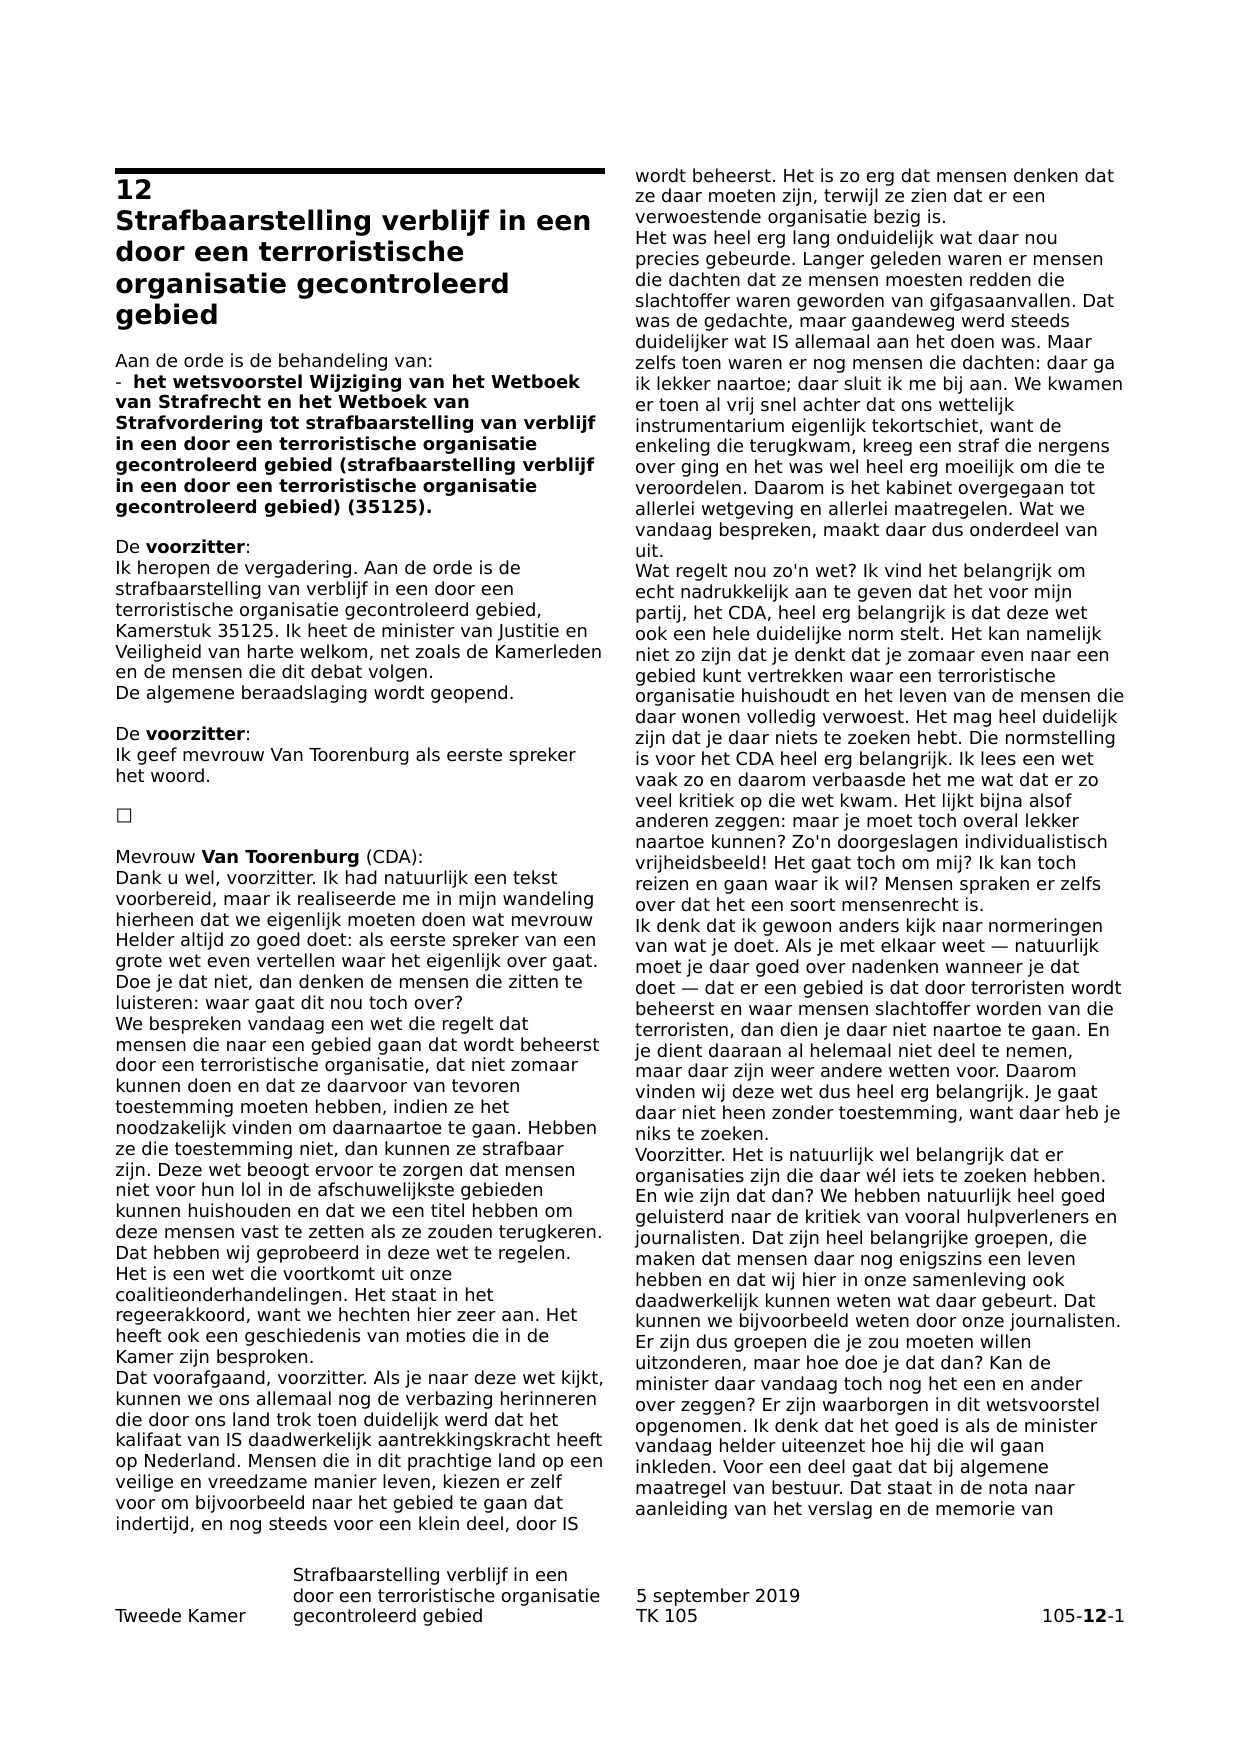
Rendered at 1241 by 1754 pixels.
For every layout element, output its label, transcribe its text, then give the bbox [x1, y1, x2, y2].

text Het was heel erg lang onduidelijk wat daar nou precies gebeurde. Langer geleden waren er mensen die dachten dat ze mensen moesten redden die slachtoffer waren geworden van gifgasaanvallen. Dat was de gedachte, maar gaandeweg werd steeds duidelijker wat IS allemaal aan het doen was. Maar zelfs toen waren er nog mensen die dachten: daar ga ik lekker naartoe; daar sluit ik me bij aan. We kwamen er toen al vrij snel achter dat ons wettelijk instrumentarium eigenlijk tekortschiet, want de enkeling die terugkwam, kreeg een straf die nergens over ging en het was wel heel erg moeilijk om die te veroordelen. Daarom is het kabinet overgegaan tot allerlei wetgeving en allerlei maatregelen. Wat we vandaag bespreken, maakt daar dus onderdeel van uit. [635, 228, 1125, 561]
text wordt beheerst. Het is zo erg dat mensen denken dat ze daar moeten zijn, terwijl ze zien dat er een verwoestende organisatie bezig is. [635, 165, 1125, 228]
text Wat regelt nou zo'n wet? Ik vind het belangrijk om echt nadrukkelijk aan te geven dat het voor mijn partij, het CDA, heel erg belangrijk is dat deze wet ook een hele duidelijke norm stelt. Het kan namelijk niet zo zijn dat je denkt dat je zomaar even naar een gebied kunt vertrekken waar een terroristische organisatie huishoudt en het leven van de mensen die daar wonen volledig verwoest. Het mag heel duidelijk zijn dat je daar niets te zoeken hebt. Die normstelling is voor het CDA heel erg belangrijk. Ik lees een wet vaak zo en daarom verbaasde het me wat dat er zo veel kritiek op die wet kwam. Het lijkt bijna alsof anderen zeggen: maar je moet toch overal lekker naartoe kunnen? Zo'n doorgeslagen individualistisch vrijheidsbeeld! Het gaat toch om mij? Ik kan toch reizen en gaan waar ik wil? Mensen spraken er zelfs over dat het een soort mensenrecht is. [635, 561, 1125, 915]
text Dank u wel, voorzitter. Ik had natuurlijk een tekst voorbereid, maar ik realiseerde me in mijn wandeling hierheen dat we eigenlijk moeten doen wat mevrouw Helder altijd zo goed doet: als eerste spreker van een grote wet even vertellen waar het eigenlijk over gaat. Doe je dat niet, dan denken de mensen die zitten te luisteren: waar gaat dit nou toch over? [115, 868, 605, 1013]
text Voorzitter. Het is natuurlijk wel belangrijk dat er organisaties zijn die daar wél iets te zoeken hebben. En wie zijn dat dan? We hebben natuurlijk heel goed geluisterd naar de kritiek van vooral hulpverleners en journalisten. Dat zijn heel belangrijke groepen, die maken dat mensen daar nog enigszins een leven hebben en dat wij hier in onze samenleving ook daadwerkelijk kunnen weten wat daar gebeurt. Dat kunnen we bijvoorbeeld weten door onze journalisten. Er zijn dus groepen die je zou moeten willen uitzonderen, maar hoe doe je dat dan? Kan de minister daar vandaag toch nog het een en ander over zeggen? Er zijn waarborgen in dit wetsvoorstel opgenomen. Ik denk dat het goed is als de minister vandaag helder uiteenzet hoe hij die wil gaan inkleden. Voor een deel gaat dat bij algemene maatregel van bestuur. Dat staat in de nota naar aanleiding van het verslag en de memorie van [635, 1144, 1125, 1519]
text Aan de orde is de behandeling van: [115, 351, 605, 371]
text Ik denk dat ik gewoon anders kijk naar normeringen van wat je doet. Als je met elkaar weet — natuurlijk moet je daar goed over nadenken wanneer je dat doet — dat er een gebied is dat door terroristen wordt beheerst en waar mensen slachtoffer worden van die terroristen, dan dien je daar niet naartoe te gaan. En je dient daaraan al helemaal niet deel te nemen, maar daar zijn weer andere wetten voor. Daarom vinden wij deze wet dus heel erg belangrijk. Je gaat daar niet heen zonder toestemming, want daar heb je niks te zoeken. [635, 915, 1125, 1144]
text Ik heropen de vergadering. Aan de orde is de strafbaarstelling van verblijf in een door een terroristische organisatie gecontroleerd gebied, Kamerstuk 35125. Ik heet de minister van Justitie en Veiligheid van harte welkom, net zoals de Kamerleden en de mensen die dit debat volgen. [115, 558, 605, 683]
title 12 Strafbaarstelling verblijf in een door een terroristische organisatie gecontroleerd gebied [115, 174, 605, 331]
text ⬜ [115, 806, 605, 827]
text Ik geef mevrouw Van Toorenburg als eerste spreker het woord. [115, 744, 605, 786]
text Mevrouw Van Toorenburg (CDA): [115, 847, 605, 868]
list het wetsvoorstel Wijziging van het Wetboek van Strafrecht en het Wetboek van Strafvordering tot strafbaarstelling van verblijf in een door een terroristische organisatie gecontroleerd gebied (strafbaarstelling verblijf in een door een terroristische organisatie gecontroleerd gebied) (35125). [115, 371, 605, 517]
text De voorzitter: [115, 537, 605, 558]
text De algemene beraadslaging wordt geopend. [115, 683, 605, 704]
text Dat voorafgaand, voorzitter. Als je naar deze wet kijkt, kunnen we ons allemaal nog de verbazing herinneren die door ons land trok toen duidelijk werd dat het kalifaat van IS daadwerkelijk aantrekkingskracht heeft op Nederland. Mensen die in dit prachtige land op een veilige en vreedzame manier leven, kiezen er zelf voor om bijvoorbeeld naar het gebied te gaan dat indertijd, en nog steeds voor een klein deel, door IS [115, 1368, 605, 1534]
text We bespreken vandaag een wet die regelt dat mensen die naar een gebied gaan dat wordt beheerst door een terroristische organisatie, dat niet zomaar kunnen doen en dat ze daarvoor van tevoren toestemming moeten hebben, indien ze het noodzakelijk vinden om daarnaartoe te gaan. Hebben ze die toestemming niet, dan kunnen ze strafbaar zijn. Deze wet beoogt ervoor te zorgen dat mensen niet voor hun lol in de afschuwelijkste gebieden kunnen huishouden en dat we een titel hebben om deze mensen vast te zetten als ze zouden terugkeren. Dat hebben wij geprobeerd in deze wet te regelen. Het is een wet die voortkomt uit onze coalitieonderhandelingen. Het staat in het regeerakkoord, want we hechten hier zeer aan. Het heeft ook een geschiedenis van moties die in de Kamer zijn besproken. [115, 1013, 605, 1368]
text De voorzitter: [115, 724, 605, 744]
